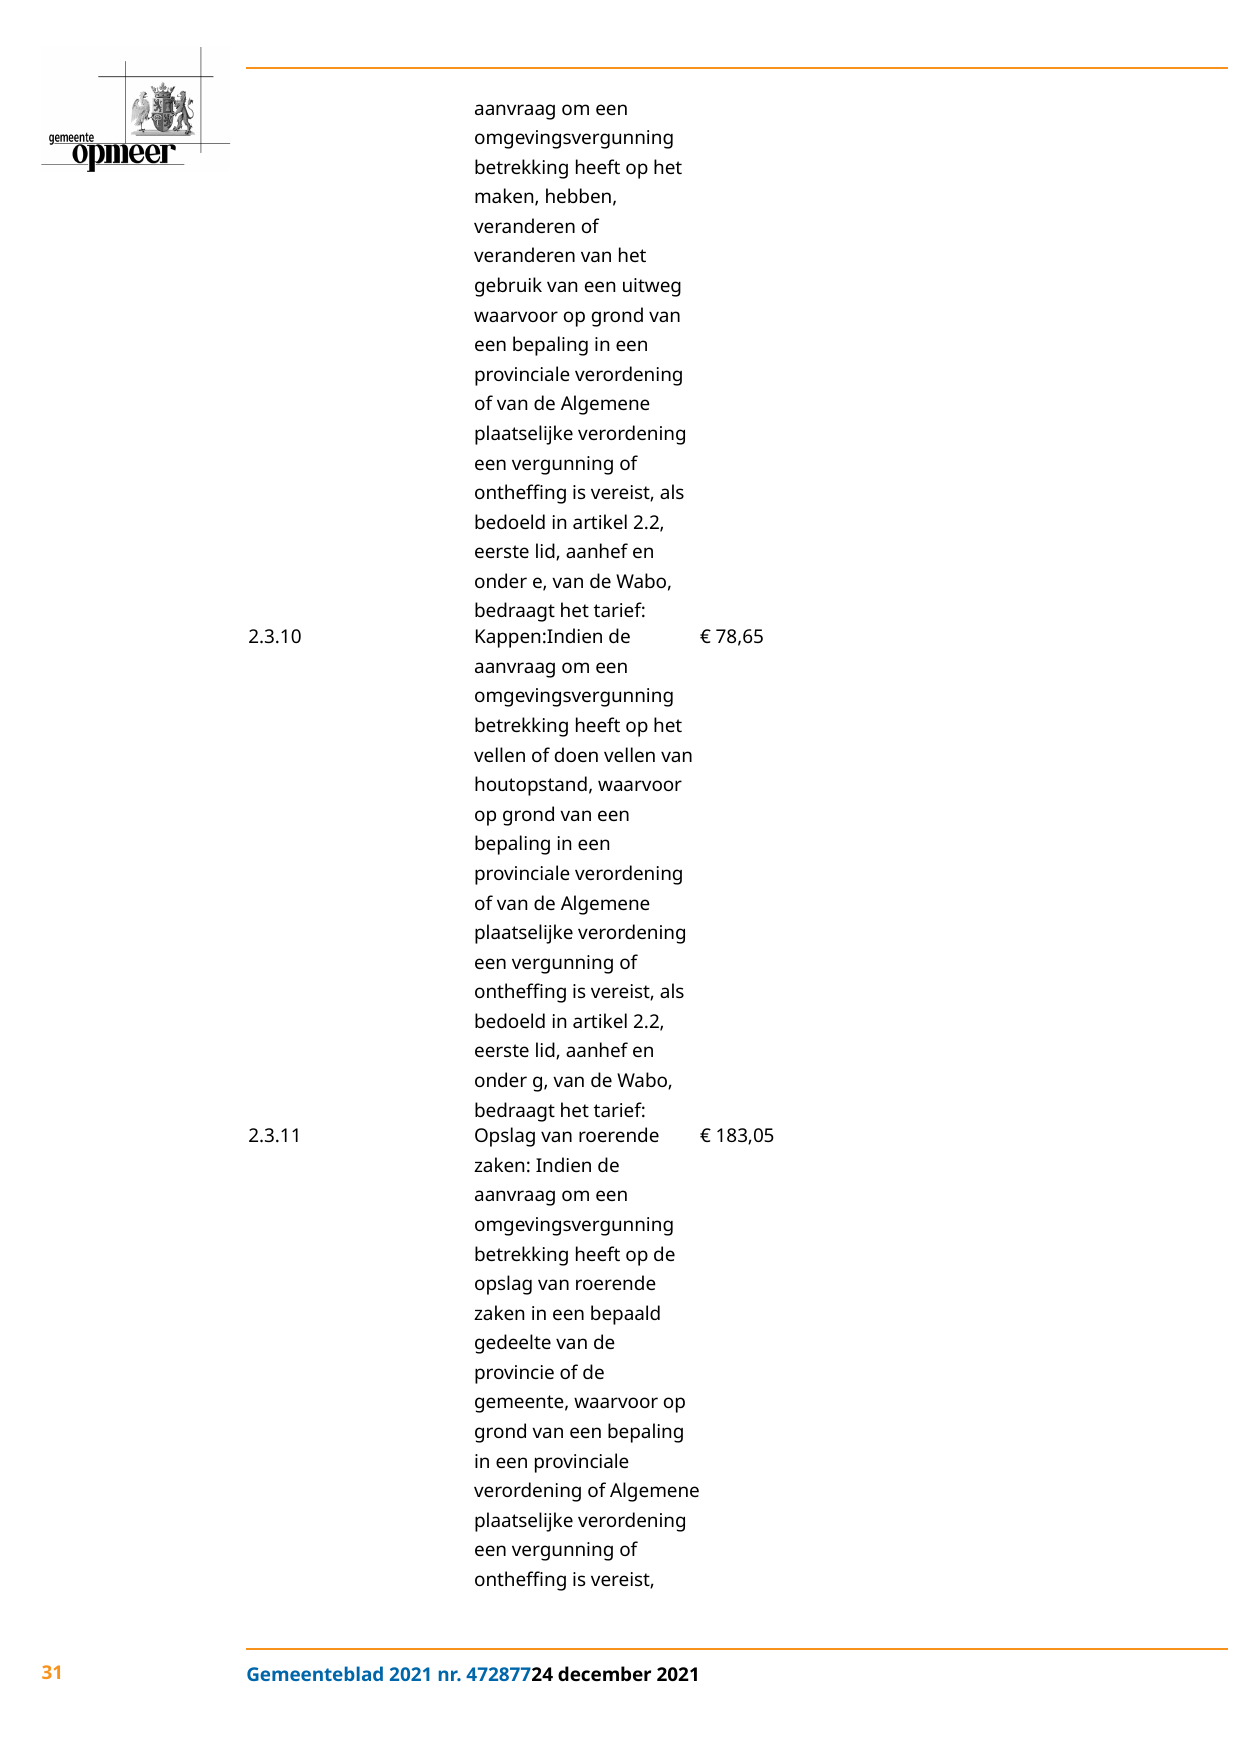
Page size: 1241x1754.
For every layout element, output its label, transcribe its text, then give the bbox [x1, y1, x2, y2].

picture [41, 47, 231, 172]
table_cell [926, 95, 1152, 623]
table_cell [926, 1123, 1152, 1592]
table_cell 2.3.11 [248, 1123, 474, 1592]
table_cell € 183,05 [700, 1123, 926, 1592]
table_cell aanvraag om een omgevingsvergunning betrekking heeft op het maken, hebben, veranderen of veranderen van het gebruik van een uitweg waarvoor op grond van een bepaling in een provinciale verordening of van de Algemene plaatselijke verordening een vergunning of ontheffing is vereist, als bedoeld in artikel 2.2, eerste lid, aanhef en onder e, van de Wabo, bedraagt het tarief: [474, 95, 700, 623]
table_cell [700, 95, 926, 623]
table_cell [926, 624, 1152, 1122]
table_cell Kappen:Indien de aanvraag om een omgevingsvergunning betrekking heeft op het vellen of doen vellen van houtopstand, waarvoor op grond van een bepaling in een provinciale verordening of van de Algemene plaatselijke verordening een vergunning of ontheffing is vereist, als bedoeld in artikel 2.2, eerste lid, aanhef en onder g, van de Wabo, bedraagt het tarief: [474, 624, 700, 1122]
table_cell 2.3.10 [248, 624, 474, 1122]
table_cell € 78,65 [700, 624, 926, 1122]
table_cell Opslag van roerende zaken: Indien de aanvraag om een omgevingsvergunning betrekking heeft op de opslag van roerende zaken in een bepaald gedeelte van de provincie of de gemeente, waarvoor op grond van een bepaling in een provinciale verordening of Algemene plaatselijke verordening een vergunning of ontheffing is vereist, [474, 1123, 700, 1592]
table_cell [248, 95, 474, 623]
